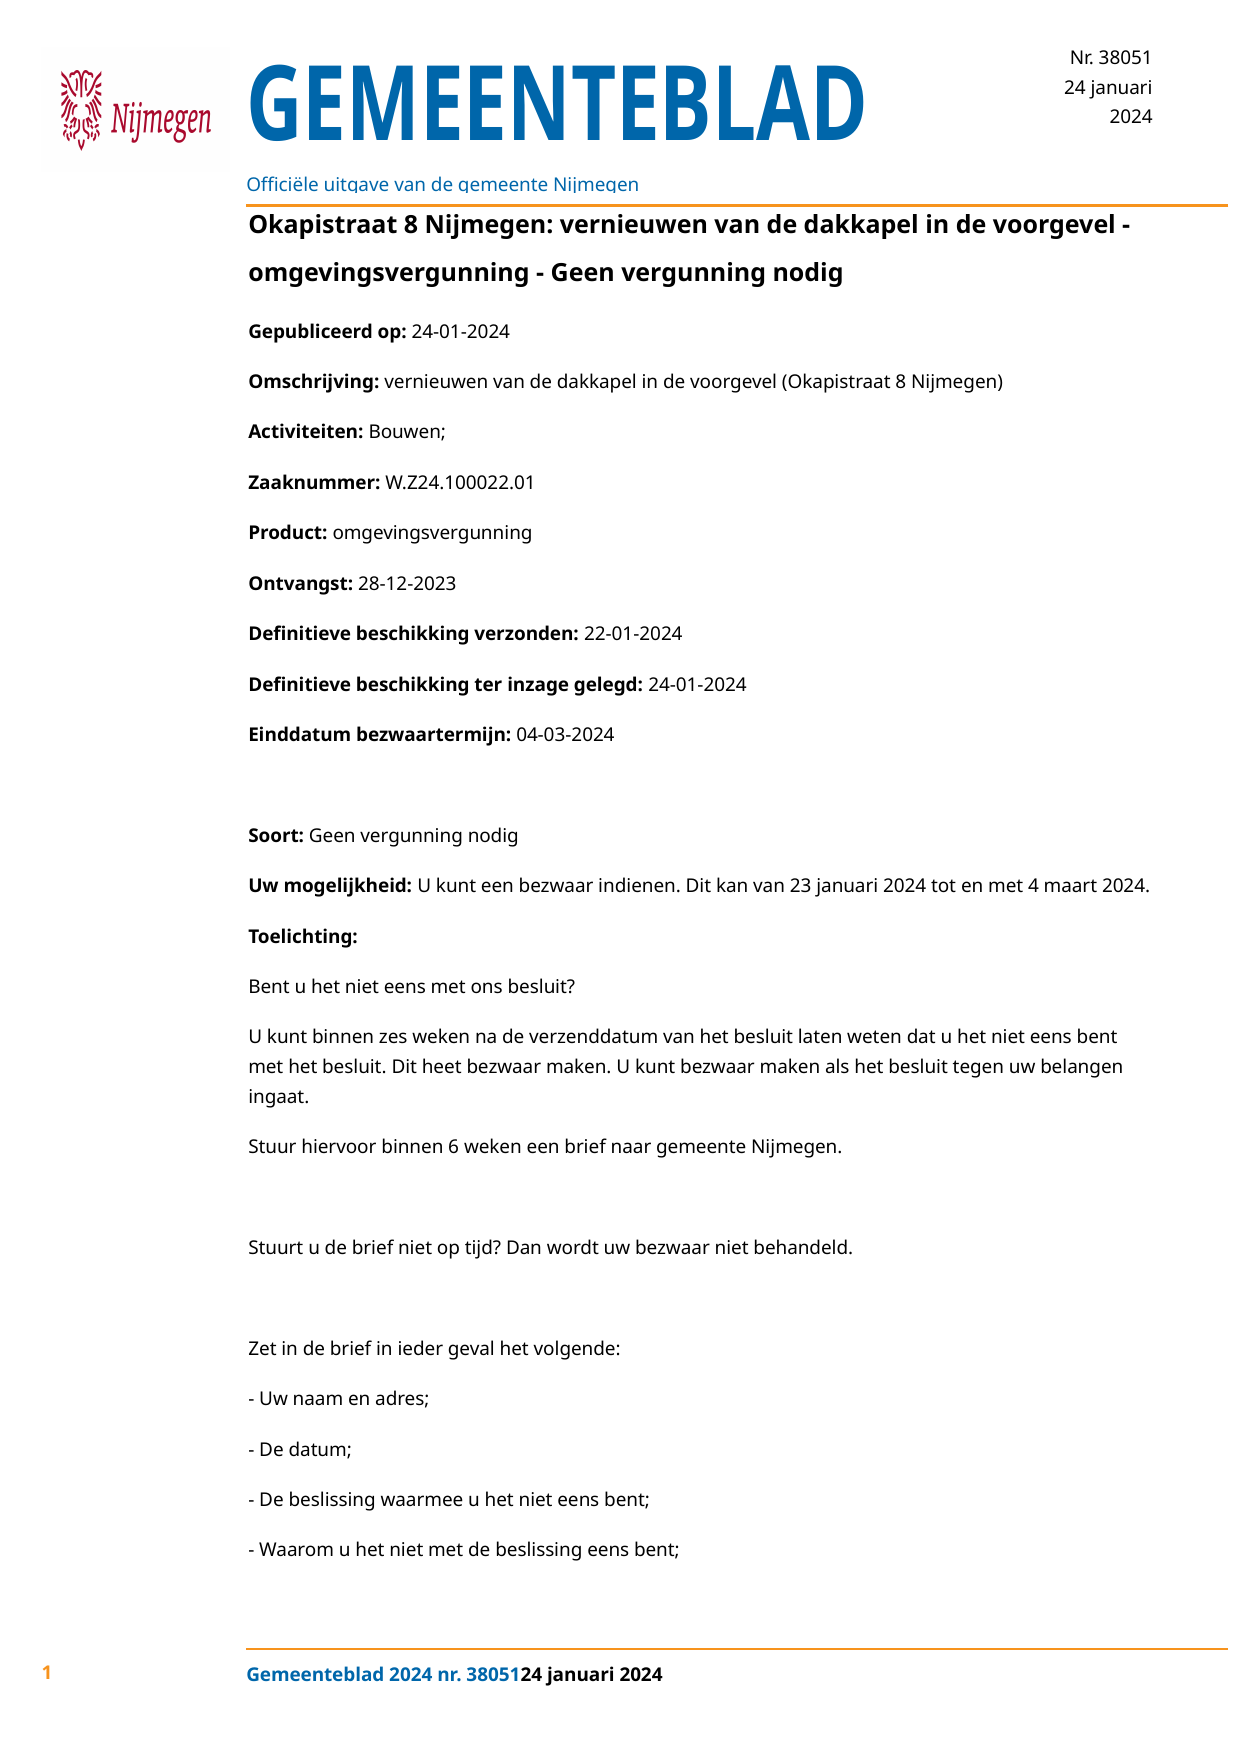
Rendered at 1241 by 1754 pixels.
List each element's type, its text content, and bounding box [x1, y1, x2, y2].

text Einddatum bezwaartermijn: 04-03-2024 [248, 721, 1152, 747]
text Stuur hiervoor binnen 6 weken een brief naar gemeente Nijmegen. [248, 1133, 1152, 1159]
text Definitieve beschikking verzonden: 22-01-2024 [248, 620, 1152, 646]
text Stuurt u de brief niet op tijd? Dan wordt uw bezwaar niet behandeld. [248, 1234, 1152, 1260]
text Zaaknummer: W.Z24.100022.01 [248, 469, 1152, 495]
text - De datum; [248, 1436, 1152, 1462]
text Uw mogelijkheid: U kunt een bezwaar indienen. Dit kan van 23 januari 2024 tot en met 4 maart 2024. [248, 872, 1152, 898]
picture [41, 47, 231, 172]
text - De beslissing waarmee u het niet eens bent; [248, 1486, 1152, 1512]
text - Uw naam en adres; [248, 1385, 1152, 1411]
text Gepubliceerd op: 24-01-2024 [248, 318, 1152, 344]
text - Waarom u het niet met de beslissing eens bent; [248, 1537, 1152, 1562]
text U kunt binnen zes weken na de verzenddatum van het besluit laten weten dat u het niet eens bent met het besluit. Dit heet bezwaar maken. U kunt bezwaar maken als het besluit tegen uw belangen ingaat. [248, 1024, 1152, 1109]
text Ontvangst: 28-12-2023 [248, 570, 1152, 596]
text Okapistraat 8 Nijmegen: vernieuwen van de dakkapel in de voorgevel - omgevingsvergunning - Geen vergunning nodig [248, 207, 1152, 288]
text Toelichting: [248, 923, 1152, 949]
text Omschrijving: vernieuwen van de dakkapel in de voorgevel (Okapistraat 8 Nijmegen) [248, 368, 1152, 394]
text Bent u het niet eens met ons besluit? [248, 973, 1152, 999]
text Zet in de brief in ieder geval het volgende: [248, 1335, 1152, 1361]
text Product: omgevingsvergunning [248, 519, 1152, 545]
text Definitieve beschikking ter inzage gelegd: 24-01-2024 [248, 671, 1152, 697]
text Soort: Geen vergunning nodig [248, 822, 1152, 848]
text Activiteiten: Bouwen; [248, 419, 1152, 444]
